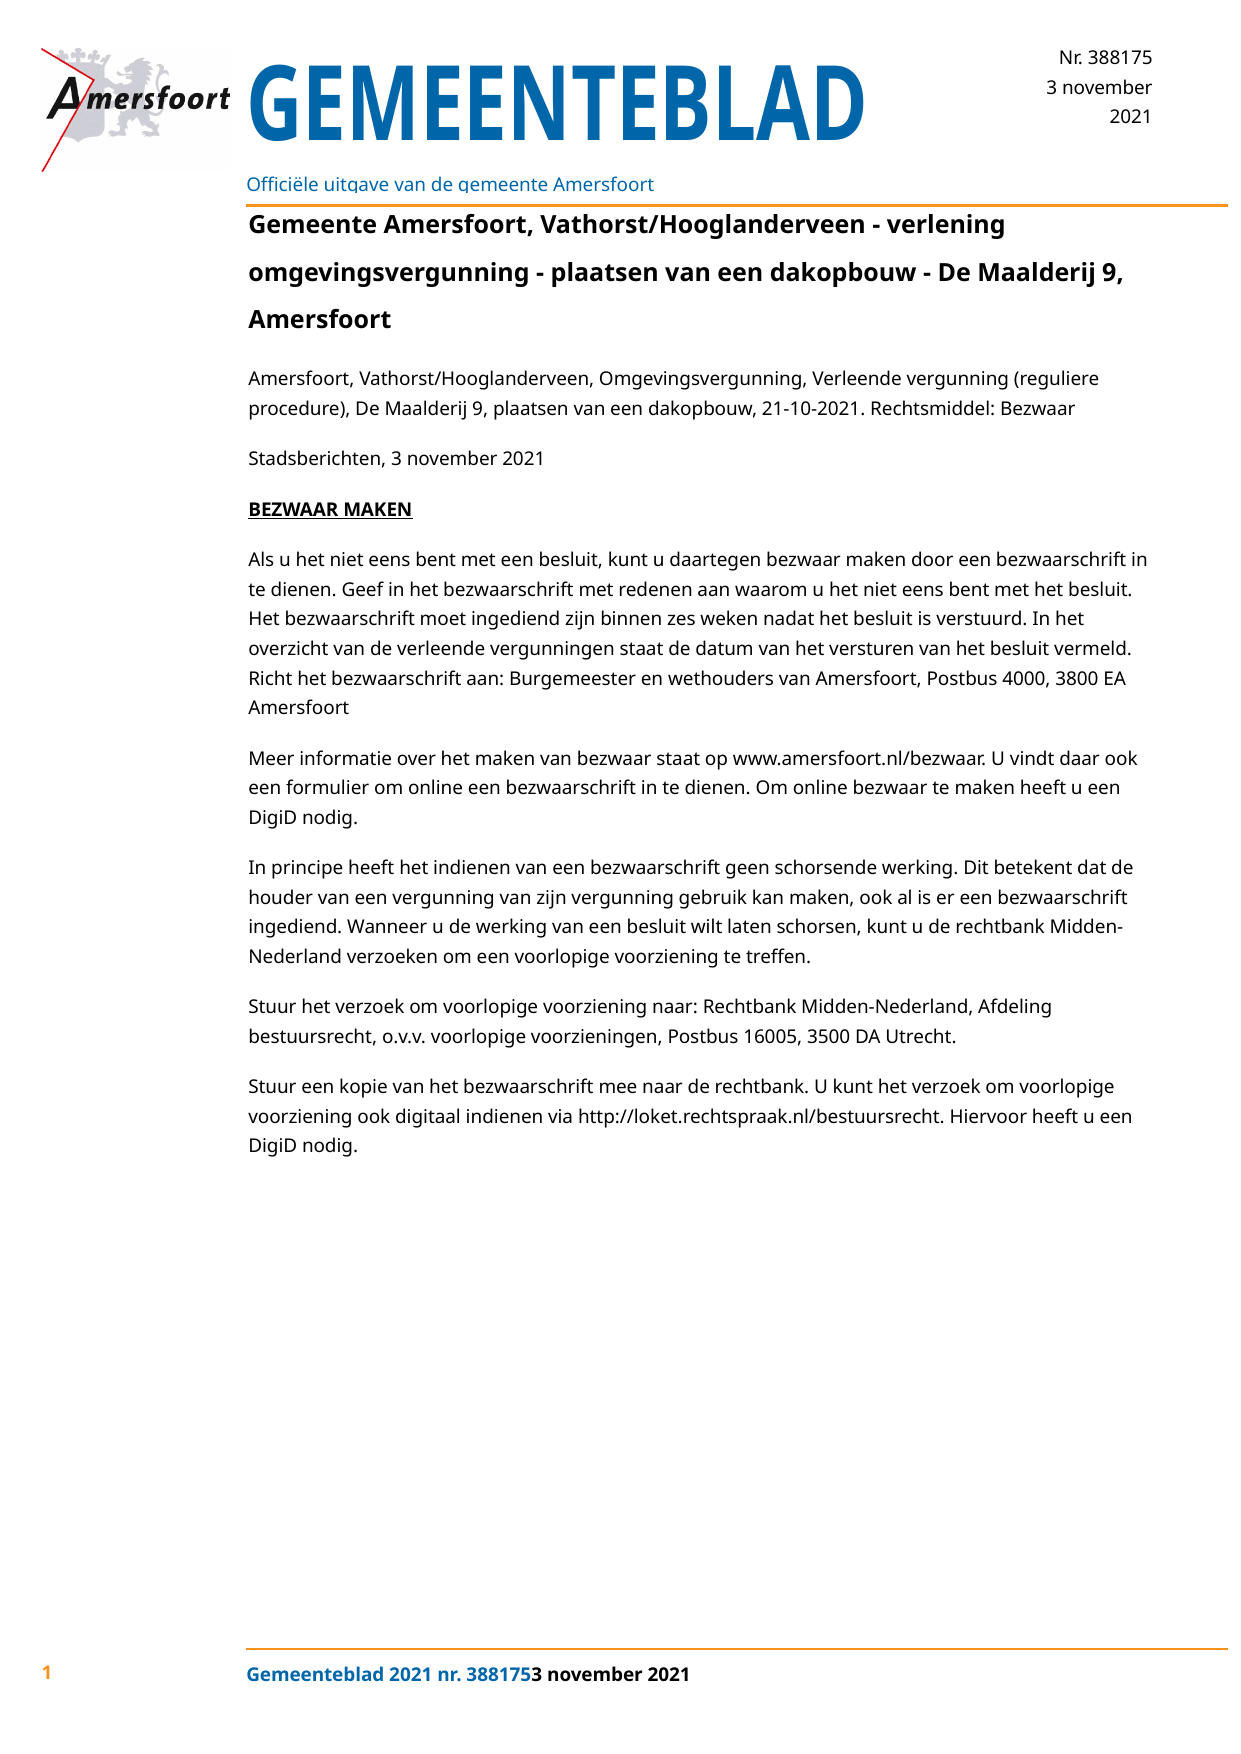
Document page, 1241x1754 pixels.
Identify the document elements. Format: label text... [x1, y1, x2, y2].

text Als u het niet eens bent met een besluit, kunt u daartegen bezwaar maken door een bezwaarschrift in te dienen. Geef in het bezwaarschrift met redenen aan waarom u het niet eens bent met het besluit. Het bezwaarschrift moet ingediend zijn binnen zes weken nadat het besluit is verstuurd. In het overzicht van de verleende vergunningen staat de datum van het versturen van het besluit vermeld. Richt het bezwaarschrift aan: Burgemeester en wethouders van Amersfoort, Postbus 4000, 3800 EA Amersfoort [248, 546, 1152, 720]
text Stadsberichten, 3 november 2021 [248, 446, 1152, 471]
text Meer informatie over het maken van bezwaar staat op www.amersfoort.nl/bezwaar. U vindt daar ook een formulier om online een bezwaarschrift in te dienen. Om online bezwaar te maken heeft u een DigiD nodig. [248, 745, 1152, 829]
text Stuur een kopie van het bezwaarschrift mee naar de rechtbank. U kunt het verzoek om voorlopige voorziening ook digitaal indienen via http://loket.rechtspraak.nl/bestuursrecht. Hiervoor heeft u een DigiD nodig. [248, 1073, 1152, 1158]
text BEZWAAR MAKEN [248, 496, 1152, 522]
text Amersfoort, Vathorst/Hooglanderveen, Omgevingsvergunning, Verleende vergunning (reguliere procedure), De Maalderij 9, plaatsen van een dakopbouw, 21-10-2021. Rechtsmiddel: Bezwaar [248, 366, 1152, 421]
text Stuur het verzoek om voorlopige voorziening naar: Rechtbank Midden-Nederland, Afdeling bestuursrecht, o.v.v. voorlopige voorzieningen, Postbus 16005, 3500 DA Utrecht. [248, 993, 1152, 1049]
picture [41, 47, 231, 172]
text Gemeente Amersfoort, Vathorst/Hooglanderveen - verlening omgevingsvergunning - plaatsen van een dakopbouw - De Maalderij 9, Amersfoort [248, 207, 1152, 336]
text In principe heeft het indienen van een bezwaarschrift geen schorsende werking. Dit betekent dat de houder van een vergunning van zijn vergunning gebruik kan maken, ook al is er een bezwaarschrift ingediend. Wanneer u de werking van een besluit wilt laten schorsen, kunt u de rechtbank Midden-Nederland verzoeken om een voorlopige voorziening te treffen. [248, 854, 1152, 969]
